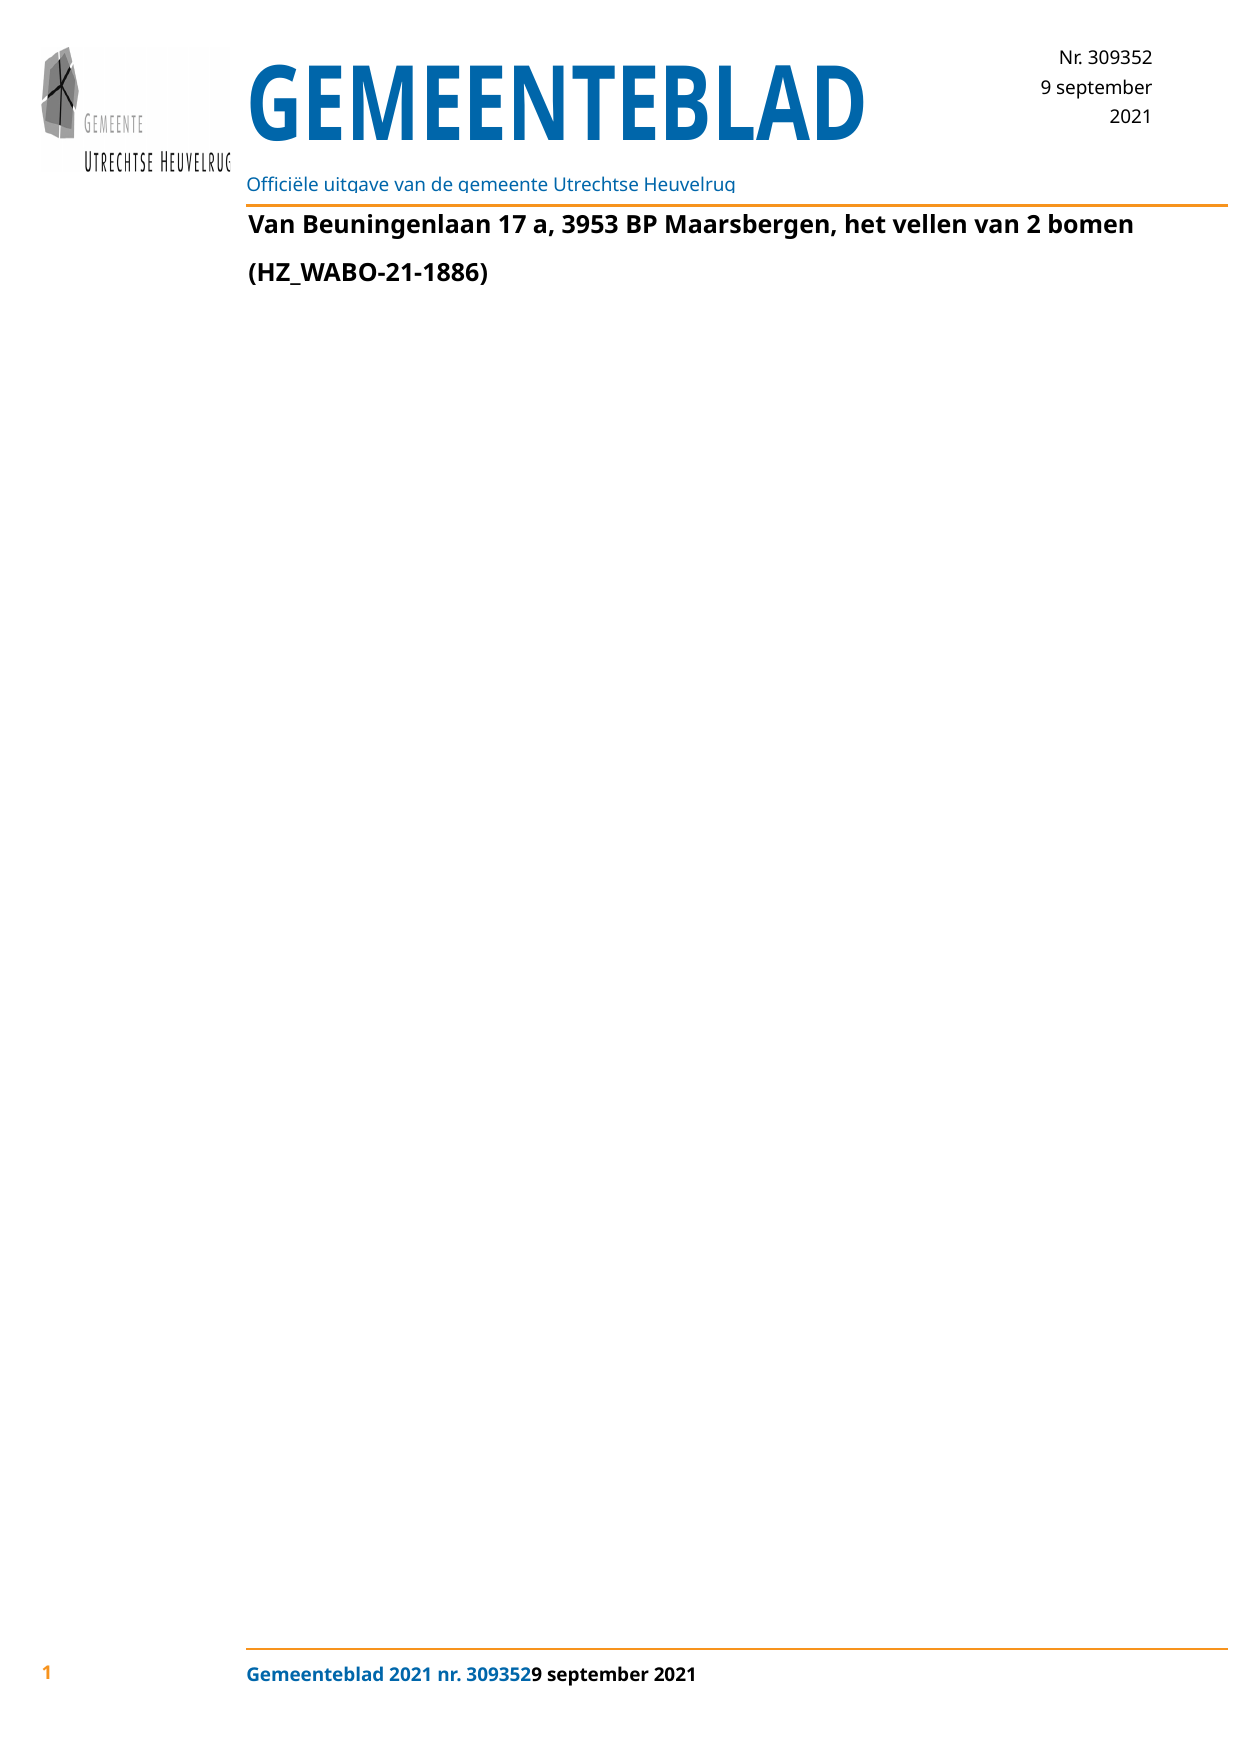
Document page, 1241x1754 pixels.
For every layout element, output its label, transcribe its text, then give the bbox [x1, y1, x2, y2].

picture [41, 47, 231, 172]
text Van Beuningenlaan 17 a, 3953 BP Maarsbergen, het vellen van 2 bomen (HZ_WABO-21-1886) [248, 207, 1152, 288]
